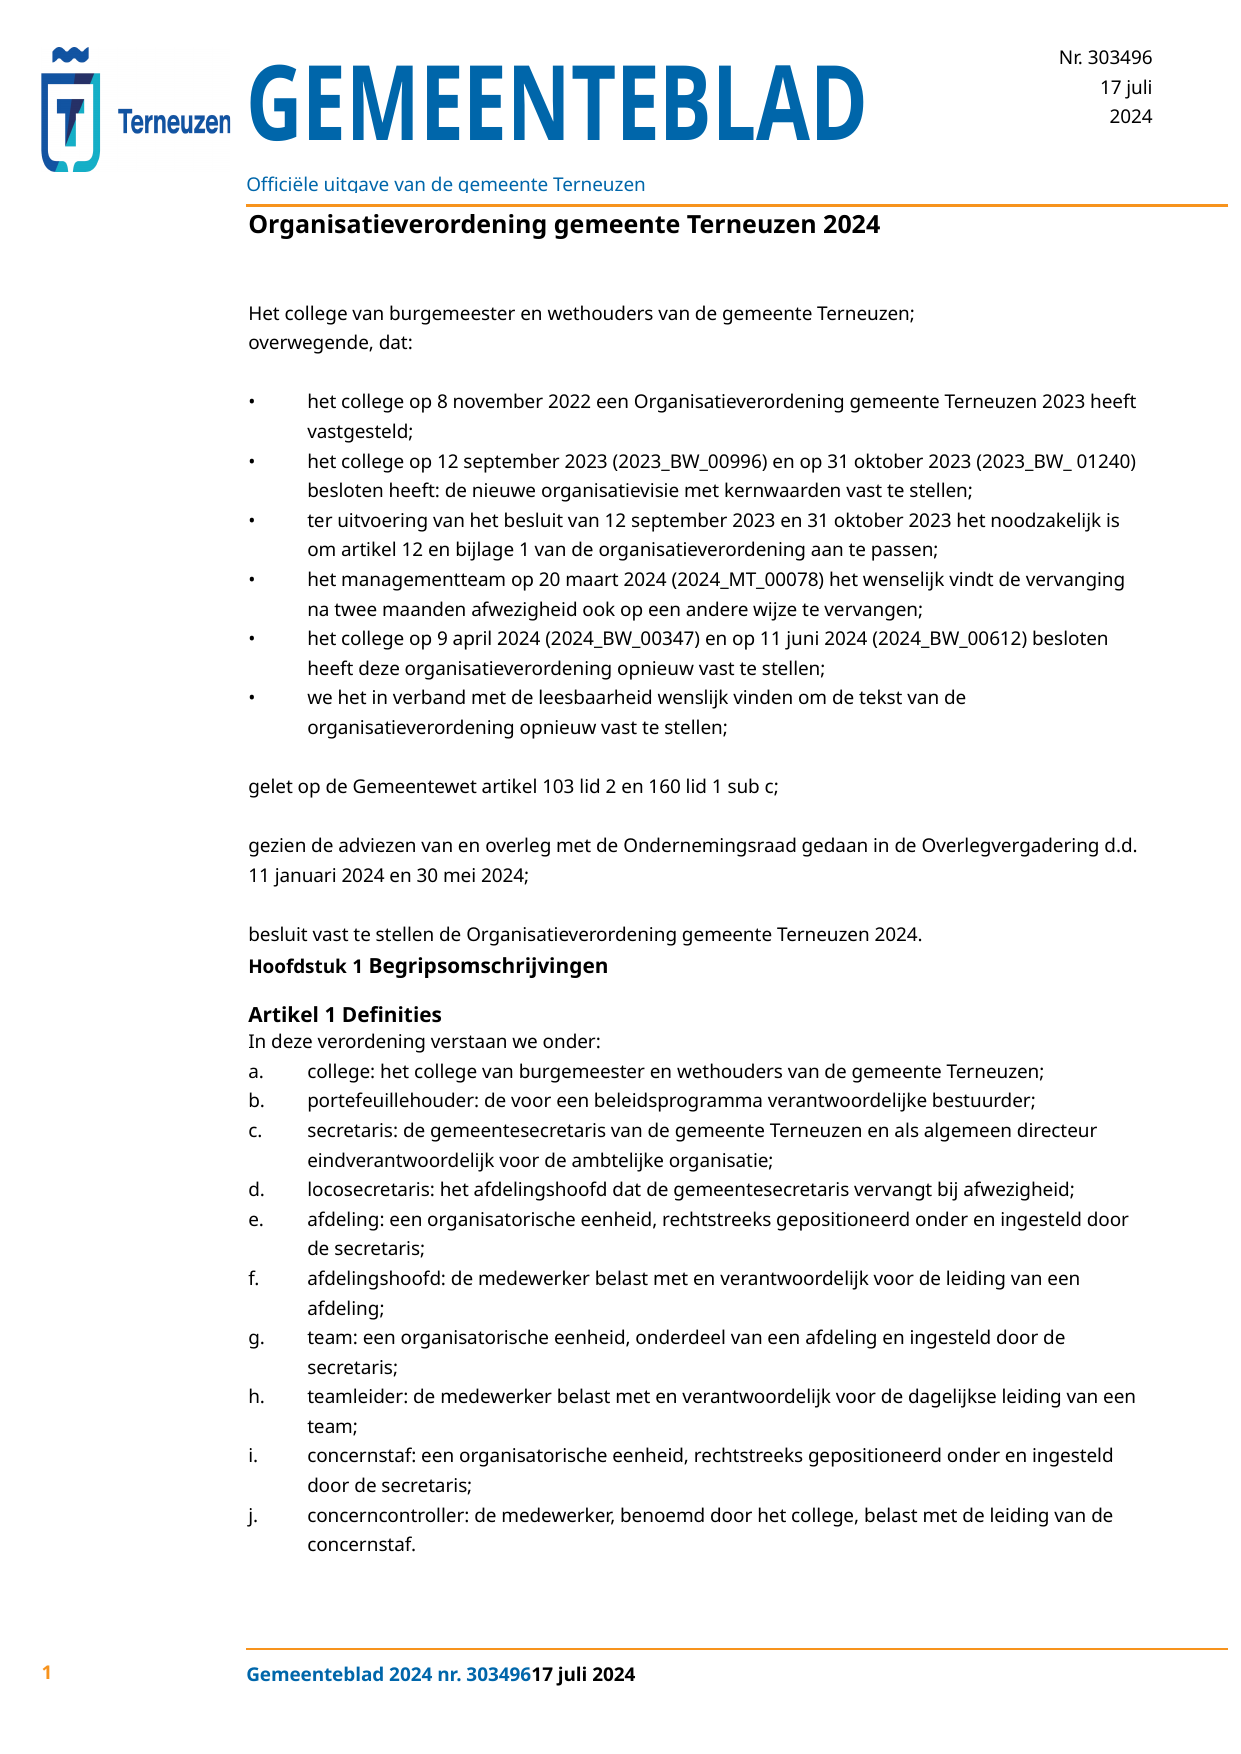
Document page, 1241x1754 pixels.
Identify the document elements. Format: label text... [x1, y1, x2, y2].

list locosecretaris: het afdelingshoofd dat de gemeentesecretaris vervangt bij afwezigheid; [248, 1176, 1152, 1202]
list we het in verband met de leesbaarheid wenslijk vinden om de tekst van de organisatieverordening opnieuw vast te stellen; [248, 684, 1152, 740]
list secretaris: de gemeentesecretaris van de gemeente Terneuzen en als algemeen directeur eindverantwoordelijk voor de ambtelijke organisatie; [248, 1117, 1152, 1172]
list concerncontroller: de medewerker, benoemd door het college, belast met de leiding van de concernstaf. [248, 1502, 1152, 1557]
list het college op 12 september 2023 (2023_BW_00996) en op 31 oktober 2023 (2023_BW_ 01240) besloten heeft: de nieuwe organisatievisie met kernwaarden vast te stellen; [248, 448, 1152, 503]
text Artikel 1 Definities [248, 1000, 1152, 1028]
list team: een organisatorische eenheid, onderdeel van een afdeling en ingesteld door de secretaris; [248, 1324, 1152, 1379]
text Organisatieverordening gemeente Terneuzen 2024 [248, 207, 1152, 241]
text Hoofdstuk 1 Begripsomschrijvingen [248, 951, 1152, 979]
list portefeuillehouder: de voor een beleidsprogramma verantwoordelijke bestuurder; [248, 1088, 1152, 1113]
list afdelingshoofd: de medewerker belast met en verantwoordelijk voor de leiding van een afdeling; [248, 1265, 1152, 1320]
list concernstaf: een organisatorische eenheid, rechtstreeks gepositioneerd onder en ingesteld door de secretaris; [248, 1443, 1152, 1498]
text overwegende, dat: [248, 329, 1152, 355]
text besluit vast te stellen de Organisatieverordening gemeente Terneuzen 2024. [248, 921, 1152, 947]
text Het college van burgemeester en wethouders van de gemeente Terneuzen; [248, 300, 1152, 326]
list het college op 9 april 2024 (2024_BW_00347) en op 11 juni 2024 (2024_BW_00612) besloten heeft deze organisatieverordening opnieuw vast te stellen; [248, 625, 1152, 681]
list het managementteam op 20 maart 2024 (2024_MT_00078) het wenselijk vindt de vervanging na twee maanden afwezigheid ook op een andere wijze te vervangen; [248, 566, 1152, 621]
list ter uitvoering van het besluit van 12 september 2023 en 31 oktober 2023 het noodzakelijk is om artikel 12 en bijlage 1 van de organisatieverordening aan te passen; [248, 507, 1152, 562]
list het college op 8 november 2022 een Organisatieverordening gemeente Terneuzen 2023 heeft vastgesteld; [248, 389, 1152, 444]
list teamleider: de medewerker belast met en verantwoordelijk voor de dagelijkse leiding van een team; [248, 1383, 1152, 1439]
text gelet op de Gemeentewet artikel 103 lid 2 en 160 lid 1 sub c; [248, 773, 1152, 799]
list afdeling: een organisatorische eenheid, rechtstreeks gepositioneerd onder en ingesteld door de secretaris; [248, 1206, 1152, 1261]
text gezien de adviezen van en overleg met de Ondernemingsraad gedaan in de Overlegvergadering d.d. 11 januari 2024 en 30 mei 2024; [248, 832, 1152, 888]
picture [41, 47, 231, 172]
list college: het college van burgemeester en wethouders van de gemeente Terneuzen; [248, 1058, 1152, 1084]
text In deze verordening verstaan we onder: [248, 1028, 1152, 1054]
